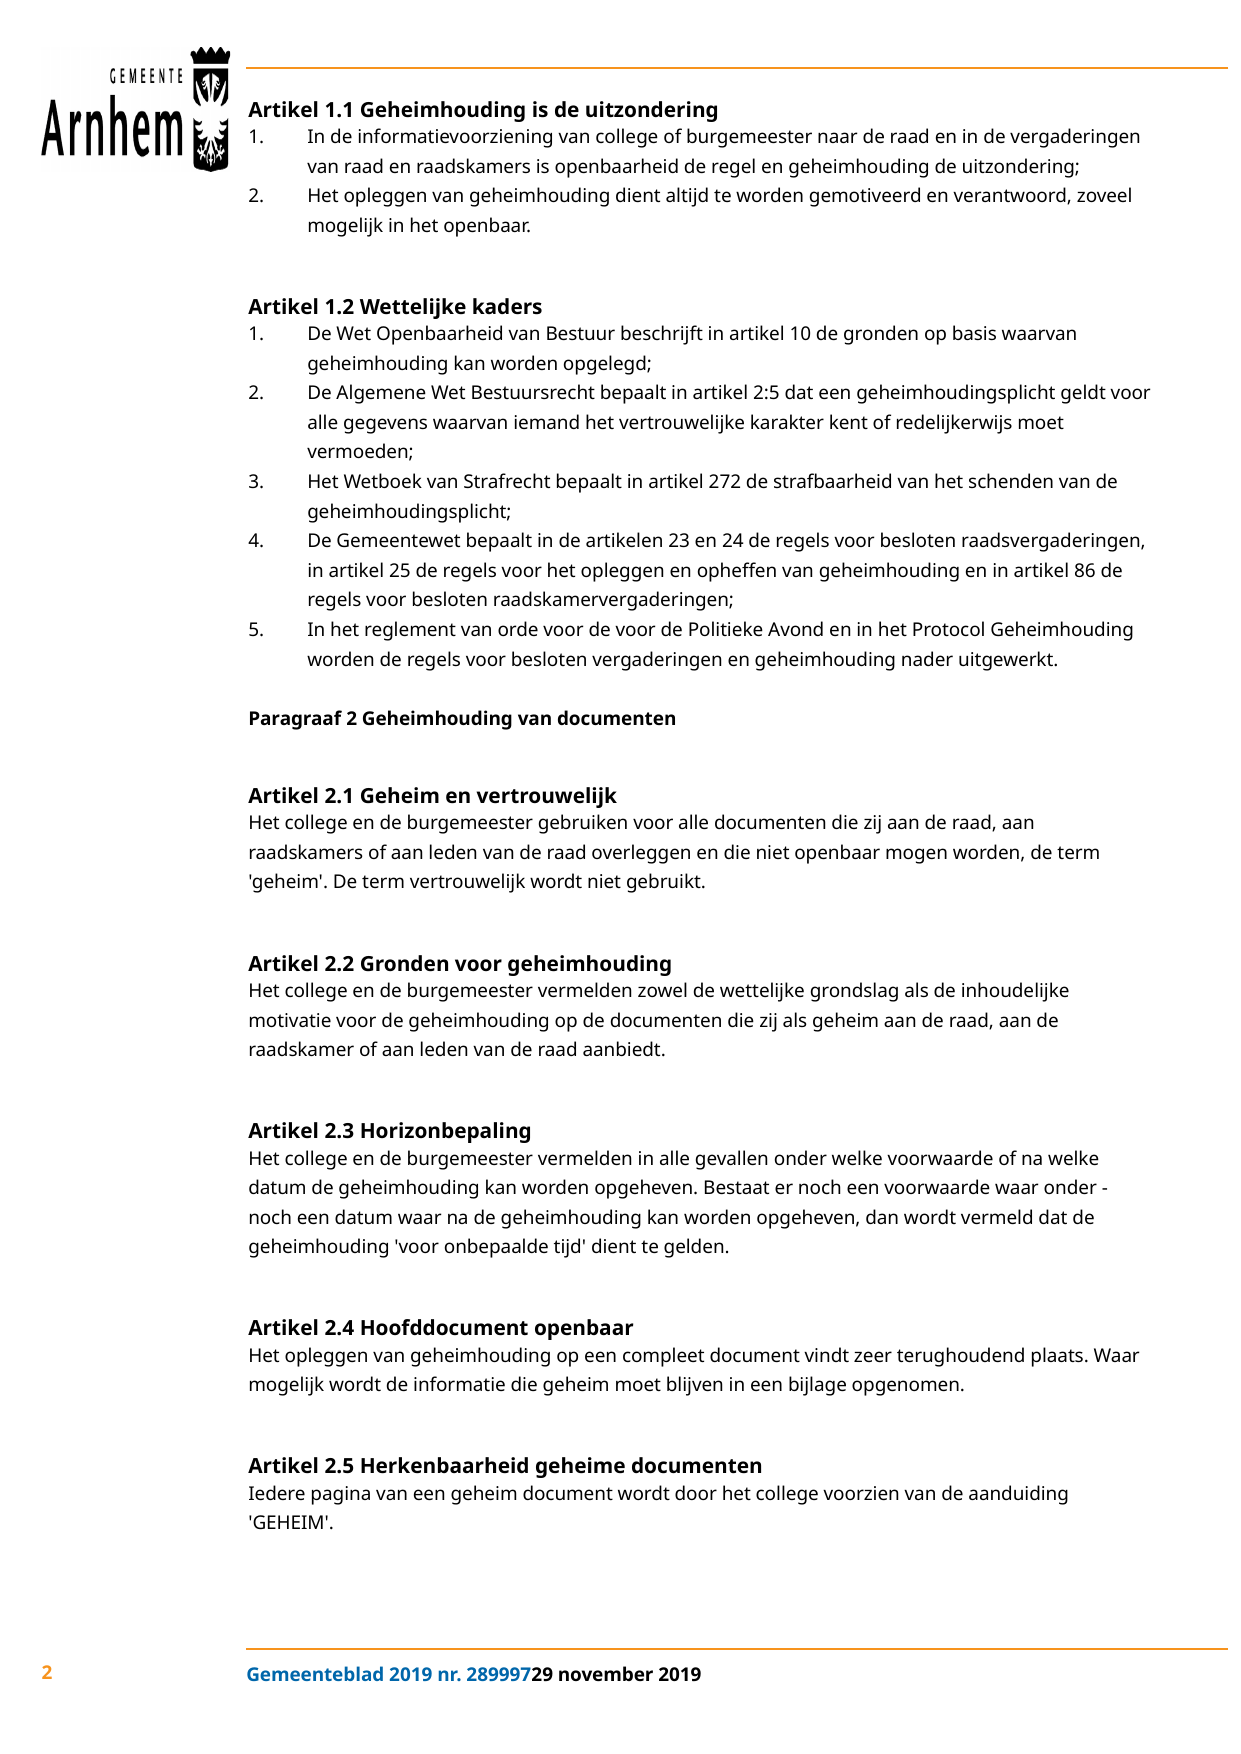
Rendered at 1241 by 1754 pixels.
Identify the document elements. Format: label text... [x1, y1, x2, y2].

text Het college en de burgemeester vermelden zowel de wettelijke grondslag als de inhoudelijke motivatie voor de geheimhouding op de documenten die zij als geheim aan de raad, aan de raadskamer of aan leden van de raad aanbiedt. [248, 977, 1152, 1062]
text Artikel 2.2 Gronden voor geheimhouding [248, 949, 1152, 977]
picture [41, 47, 231, 172]
list In het reglement van orde voor de voor de Politieke Avond en in het Protocol Geheimhouding worden de regels voor besloten vergaderingen en geheimhouding nader uitgewerkt. [248, 616, 1152, 672]
text Het college en de burgemeester gebruiken voor alle documenten die zij aan de raad, aan raadskamers of aan leden van de raad overleggen en die niet openbaar mogen worden, de term 'geheim'. De term vertrouwelijk wordt niet gebruikt. [248, 809, 1152, 894]
list De Algemene Wet Bestuursrecht bepaalt in artikel 2:5 dat een geheimhoudingsplicht geldt voor alle gegevens waarvan iemand het vertrouwelijke karakter kent of redelijkerwijs moet vermoeden; [248, 379, 1152, 464]
list De Wet Openbaarheid van Bestuur beschrijft in artikel 10 de gronden op basis waarvan geheimhouding kan worden opgelegd; [248, 320, 1152, 376]
text Artikel 2.3 Horizonbepaling [248, 1116, 1152, 1145]
text Artikel 1.1 Geheimhouding is de uitzondering [248, 95, 1152, 123]
list Het opleggen van geheimhouding dient altijd te worden gemotiveerd en verantwoord, zoveel mogelijk in het openbaar. [248, 182, 1152, 238]
text Artikel 2.1 Geheim en vertrouwelijk [248, 781, 1152, 809]
list De Gemeentewet bepaalt in de artikelen 23 en 24 de regels voor besloten raadsvergaderingen, in artikel 25 de regels voor het opleggen en opheffen van geheimhouding en in artikel 86 de regels voor besloten raadskamervergaderingen; [248, 527, 1152, 612]
text Artikel 2.4 Hoofddocument openbaar [248, 1313, 1152, 1342]
text Artikel 1.2 Wettelijke kaders [248, 292, 1152, 320]
text Artikel 2.5 Herkenbaarheid geheime documenten [248, 1452, 1152, 1480]
list In de informatievoorziening van college of burgemeester naar de raad en in de vergaderingen van raad en raadskamers is openbaarheid de regel en geheimhouding de uitzondering; [248, 123, 1152, 178]
text Het college en de burgemeester vermelden in alle gevallen onder welke voorwaarde of na welke datum de geheimhouding kan worden opgeheven. Bestaat er noch een voorwaarde waar onder - noch een datum waar na de geheimhouding kan worden opgeheven, dan wordt vermeld dat de geheimhouding 'voor onbepaalde tijd' dient te gelden. [248, 1145, 1152, 1259]
text Paragraaf 2 Geheimhouding van documenten [248, 705, 1152, 731]
text Iedere pagina van een geheim document wordt door het college voorzien van de aanduiding 'GEHEIM'. [248, 1480, 1152, 1535]
list Het Wetboek van Strafrecht bepaalt in artikel 272 de strafbaarheid van het schenden van de geheimhoudingsplicht; [248, 468, 1152, 524]
text Het opleggen van geheimhouding op een compleet document vindt zeer terughoudend plaats. Waar mogelijk wordt de informatie die geheim moet blijven in een bijlage opgenomen. [248, 1342, 1152, 1397]
